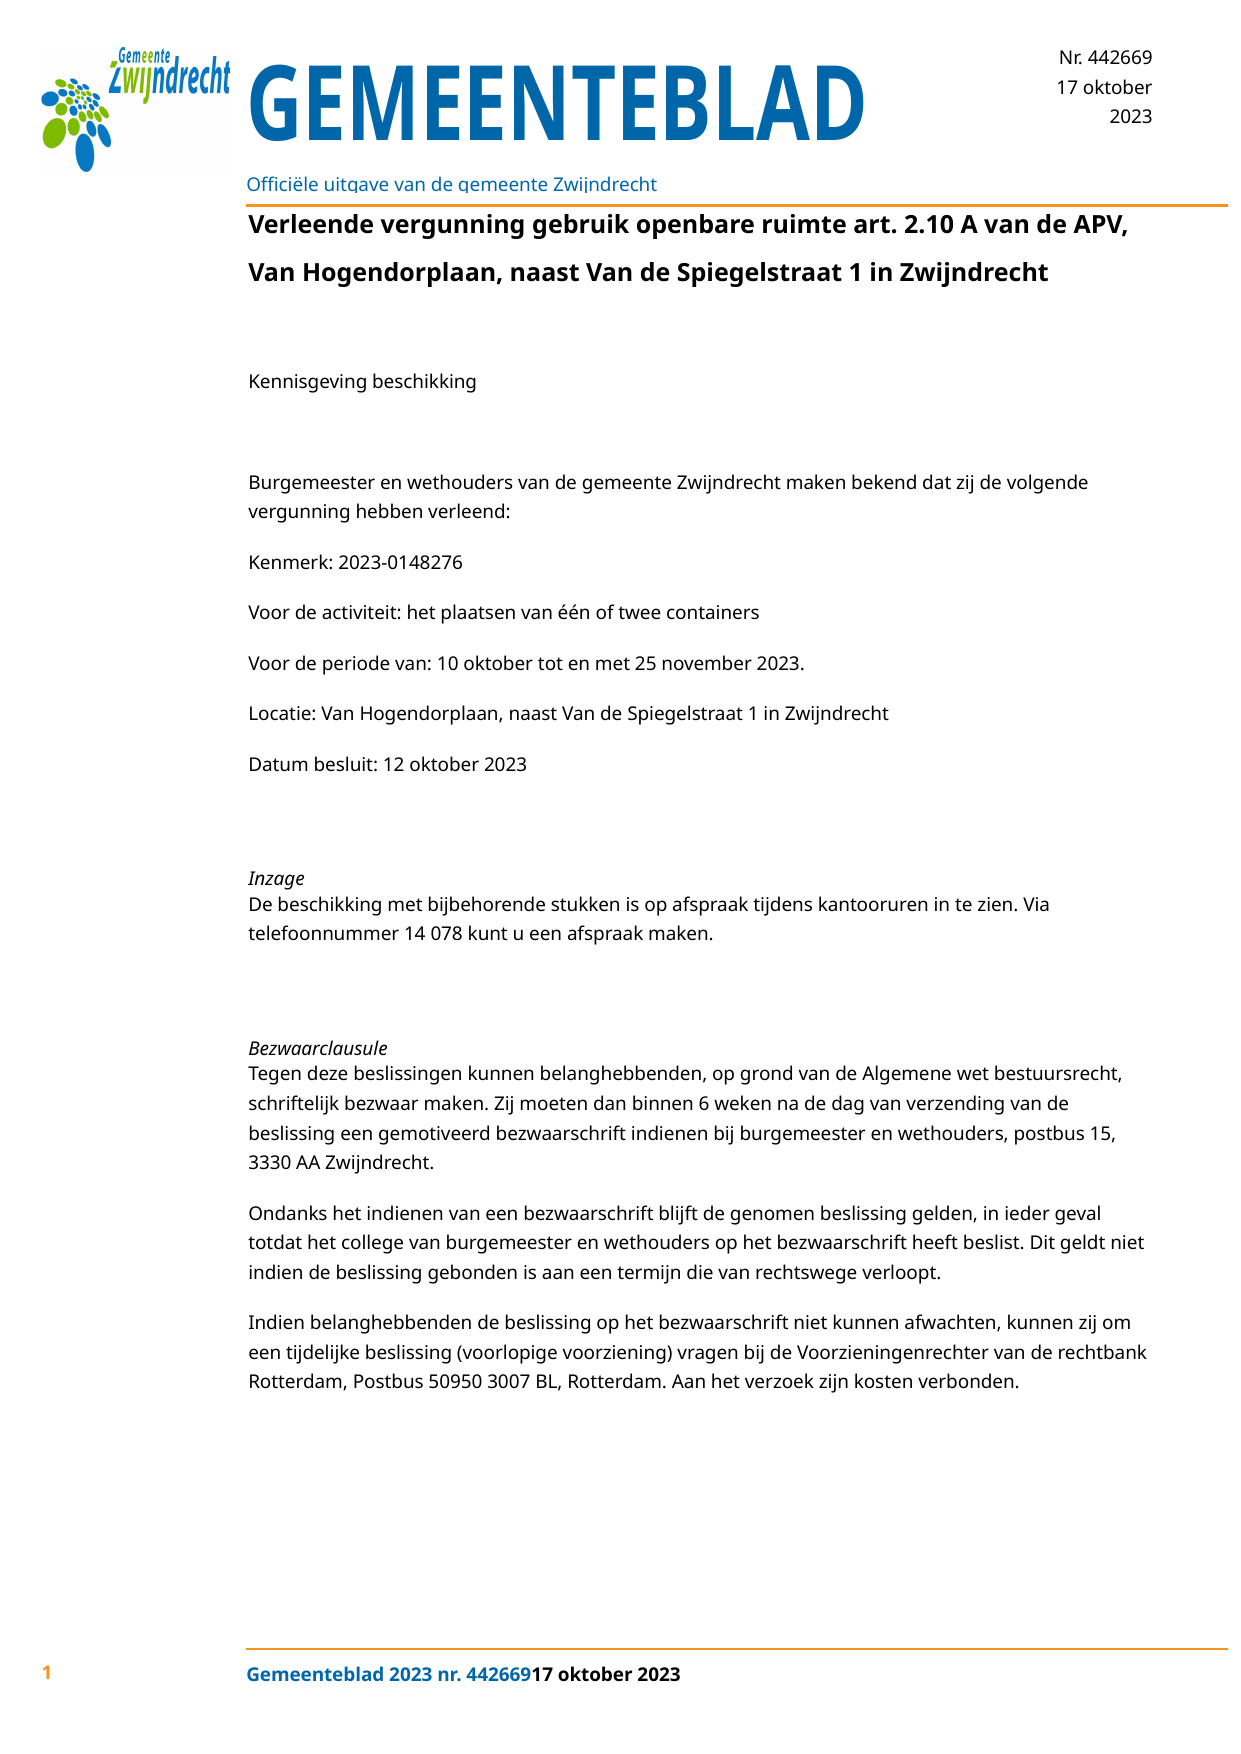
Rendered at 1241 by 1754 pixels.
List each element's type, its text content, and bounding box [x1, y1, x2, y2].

text Burgemeester en wethouders van de gemeente Zwijndrecht maken bekend dat zij de volgende vergunning hebben verleend: [248, 469, 1152, 524]
text Voor de periode van: 10 oktober tot en met 25 november 2023. [248, 650, 1152, 676]
text Kenmerk: 2023-0148276 [248, 549, 1152, 575]
text De beschikking met bijbehorende stukken is op afspraak tijdens kantooruren in te zien. Via telefoonnummer 14 078 kunt u een afspraak maken. [248, 891, 1152, 946]
text Ondanks het indienen van een bezwaarschrift blijft de genomen beslissing gelden, in ieder geval totdat het college van burgemeester en wethouders op het bezwaarschrift heeft beslist. Dit geldt niet indien de beslissing gebonden is aan een termijn die van rechtswege verloopt. [248, 1200, 1152, 1285]
text Verleende vergunning gebruik openbare ruimte art. 2.10 A van de APV, Van Hogendorplaan, naast Van de Spiegelstraat 1 in Zwijndrecht [248, 207, 1152, 288]
text Voor de activiteit: het plaatsen van één of twee containers [248, 599, 1152, 625]
text Kennisgeving beschikking [248, 368, 1152, 394]
text Tegen deze beslissingen kunnen belanghebbenden, op grond van de Algemene wet bestuursrecht, schriftelijk bezwaar maken. Zij moeten dan binnen 6 weken na de dag van verzending van de beslissing een gemotiveerd bezwaarschrift indienen bij burgemeester en wethouders, postbus 15, 3330 AA Zwijndrecht. [248, 1061, 1152, 1175]
text Datum besluit: 12 oktober 2023 [248, 751, 1152, 777]
text Indien belanghebbenden de beslissing op het bezwaarschrift niet kunnen afwachten, kunnen zij om een tijdelijke beslissing (voorlopige voorziening) vragen bij de Voorzieningenrechter van de rechtbank Rotterdam, Postbus 50950 3007 BL, Rotterdam. Aan het verzoek zijn kosten verbonden. [248, 1309, 1152, 1394]
text Inzage [248, 865, 1152, 891]
text Locatie: Van Hogendorplaan, naast Van de Spiegelstraat 1 in Zwijndrecht [248, 700, 1152, 726]
picture [41, 47, 231, 172]
text Bezwaarclausule [248, 1035, 1152, 1061]
